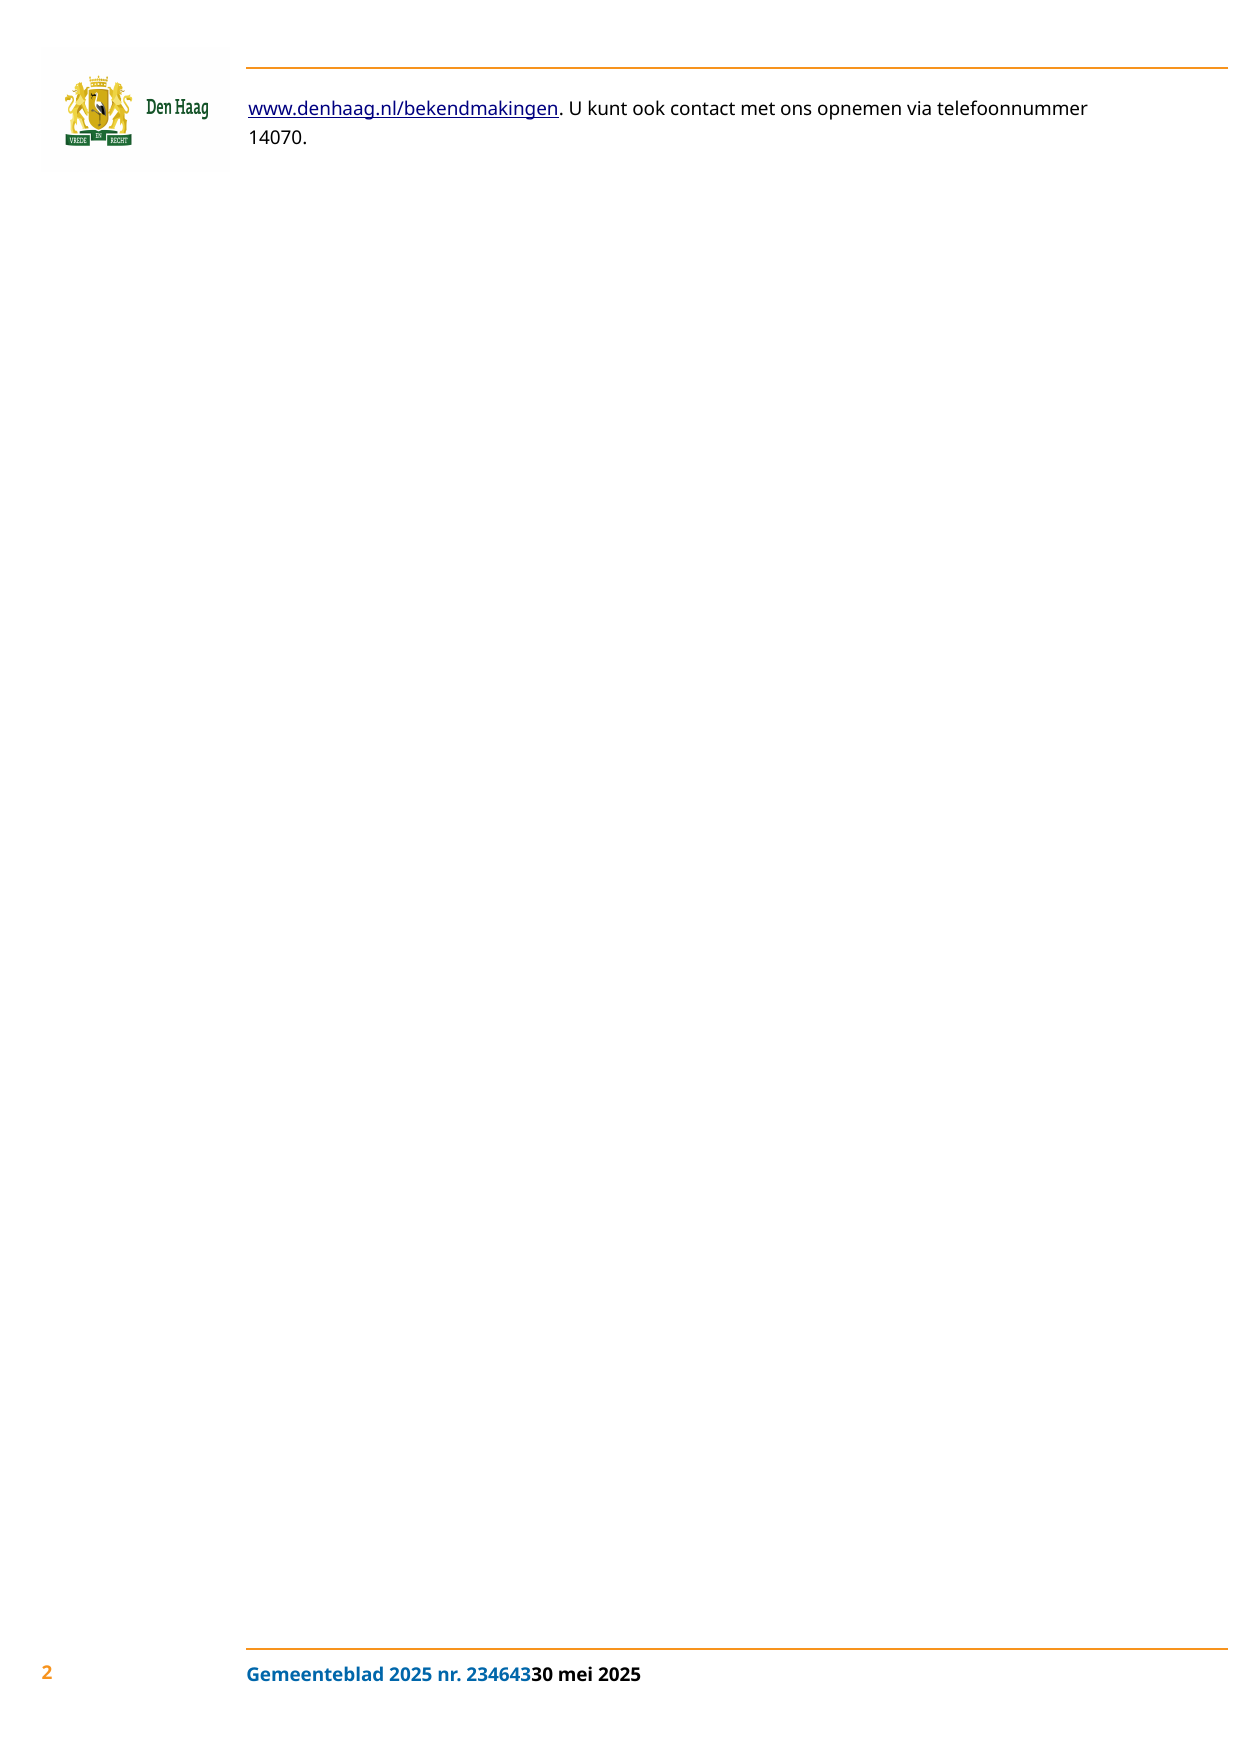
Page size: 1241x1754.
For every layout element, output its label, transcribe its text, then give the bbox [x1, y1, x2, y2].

picture [41, 47, 231, 172]
text www.denhaag.nl/bekendmakingen. U kunt ook contact met ons opnemen via telefoonnummer 14070. [248, 95, 1152, 150]
